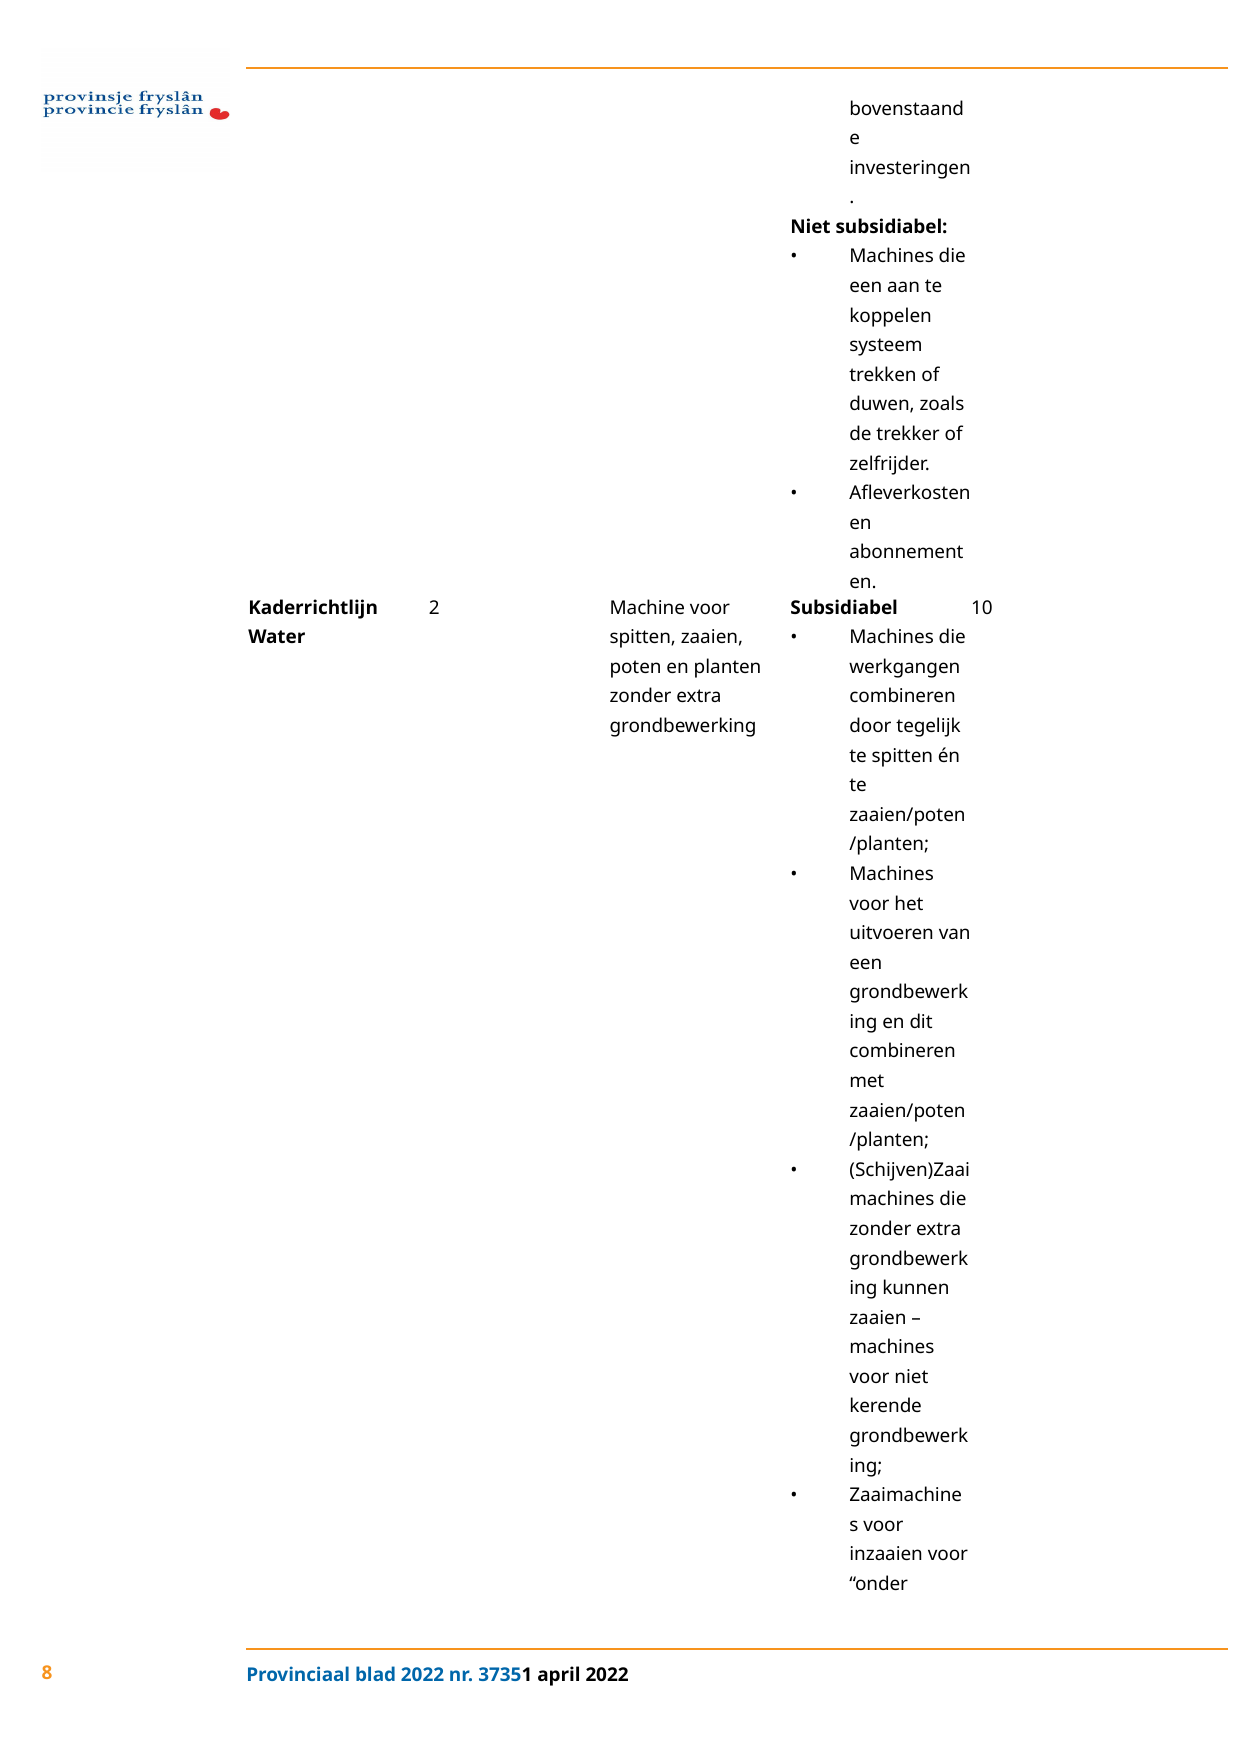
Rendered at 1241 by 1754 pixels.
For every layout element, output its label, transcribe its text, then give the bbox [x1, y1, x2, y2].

table_cell [609, 95, 790, 594]
table_cell Subsidiabel Machines die werkgangen combineren door tegelijk te spitten én te zaaien/poten/planten; Machines voor het uitvoeren van een grondbewerking en dit combineren met zaaien/poten/planten; (Schijven)Zaaimachines die zonder extra grondbewerking kunnen zaaien – machines voor niet kerende grondbewerking; Zaaimachines voor inzaaien voor “onder [790, 594, 971, 1596]
table_cell [429, 95, 609, 594]
table_cell 2 [429, 594, 609, 1596]
table_cell 10 [971, 594, 1152, 1596]
table_cell [971, 95, 1152, 594]
table_cell [248, 95, 429, 594]
table_cell Kaderrichtlijn Water [248, 594, 429, 1596]
table_cell bovenstaande investeringen. Niet subsidiabel: Machines die een aan te koppelen systeem trekken of duwen, zoals de trekker of zelfrijder. Afleverkosten en abonnementen. [790, 95, 971, 594]
picture [41, 47, 231, 172]
table_cell Machine voor spitten, zaaien, poten en planten zonder extra grondbewerking [609, 594, 790, 1596]
